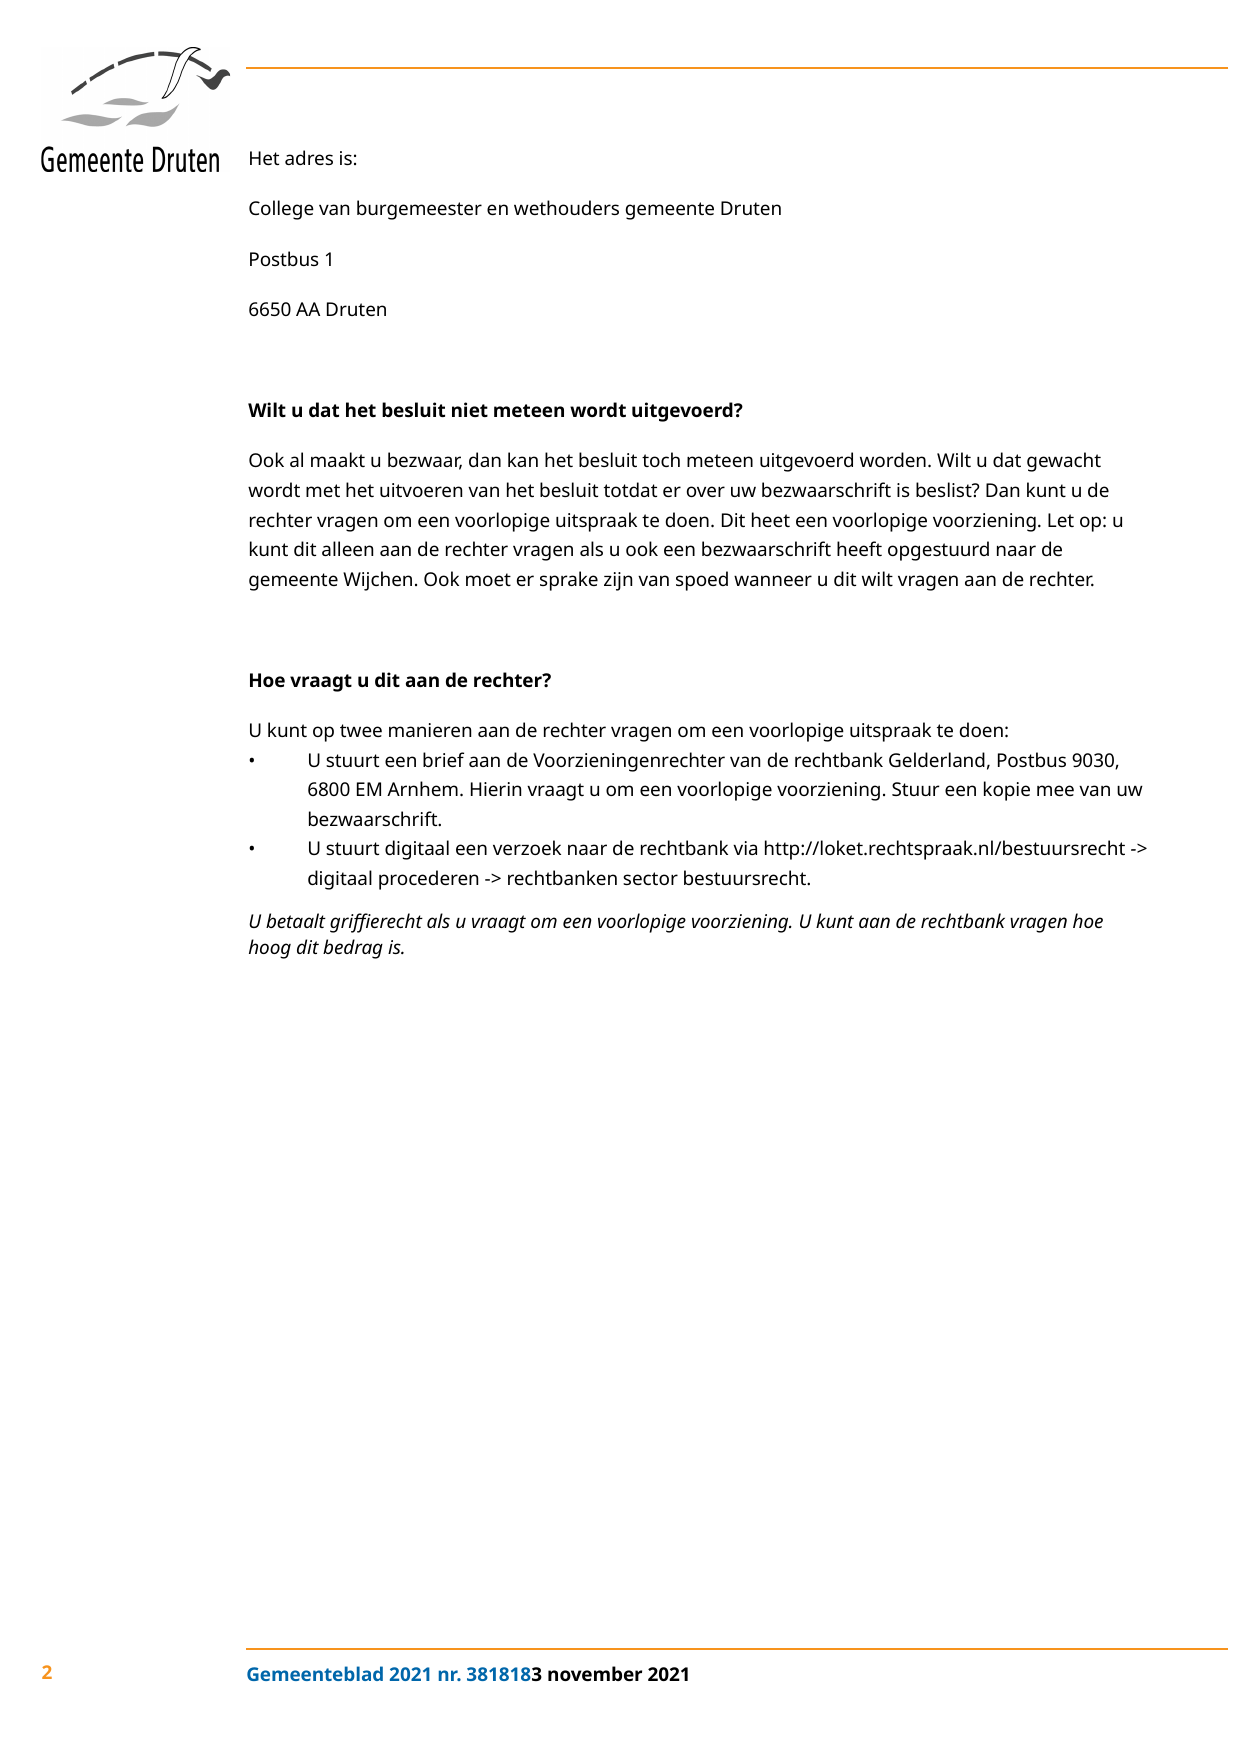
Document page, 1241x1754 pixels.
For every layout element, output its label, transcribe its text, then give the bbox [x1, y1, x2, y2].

text College van burgemeester en wethouders gemeente Druten [248, 196, 1152, 221]
picture [41, 47, 231, 172]
text U kunt op twee manieren aan de rechter vragen om een voorlopige uitspraak te doen: [248, 717, 1152, 743]
list U stuurt digitaal een verzoek naar de rechtbank via http://loket.rechtspraak.nl/bestuursrecht -> digitaal procederen -> rechtbanken sector bestuursrecht. [248, 836, 1152, 891]
text Wilt u dat het besluit niet meteen wordt uitgevoerd? [248, 397, 1152, 423]
list U stuurt een brief aan de Voorzieningenrechter van de rechtbank Gelderland, Postbus 9030, 6800 EM Arnhem. Hierin vraagt u om een voorlopige voorziening. Stuur een kopie mee van uw bezwaarschrift. [248, 747, 1152, 832]
text Hoe vraagt u dit aan de rechter? [248, 667, 1152, 693]
text Postbus 1 [248, 246, 1152, 272]
text U betaalt griffierecht als u vraagt om een voorlopige voorziening. U kunt aan de rechtbank vragen hoe hoog dit bedrag is. [248, 908, 1152, 960]
text Ook al maakt u bezwaar, dan kan het besluit toch meteen uitgevoerd worden. Wilt u dat gewacht wordt met het uitvoeren van het besluit totdat er over uw bezwaarschrift is beslist? Dan kunt u de rechter vragen om een voorlopige uitspraak te doen. Dit heet een voorlopige voorziening. Let op: u kunt dit alleen aan de rechter vragen als u ook een bezwaarschrift heeft opgestuurd naar de gemeente Wijchen. Ook moet er sprake zijn van spoed wanneer u dit wilt vragen aan de rechter. [248, 448, 1152, 592]
text 6650 AA Druten [248, 296, 1152, 322]
text Het adres is: [248, 145, 1152, 171]
